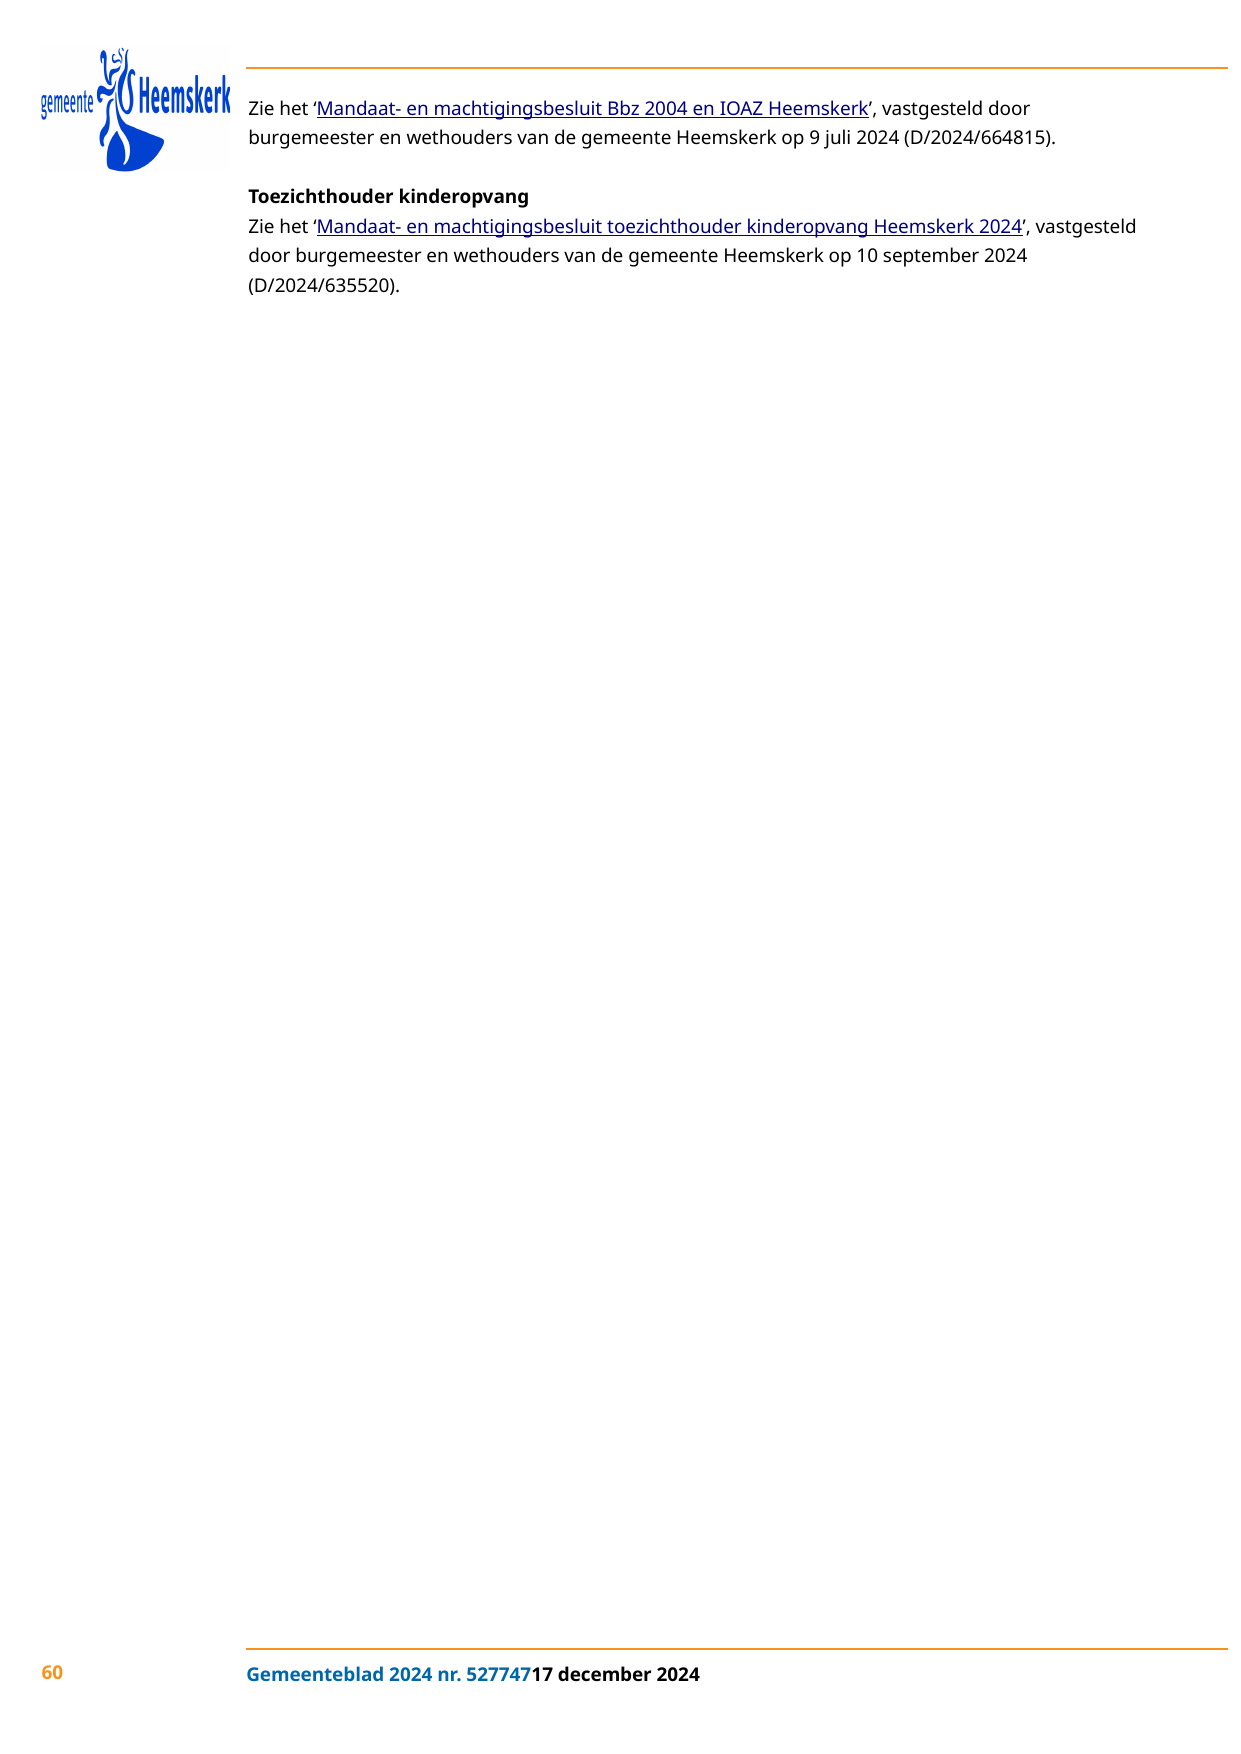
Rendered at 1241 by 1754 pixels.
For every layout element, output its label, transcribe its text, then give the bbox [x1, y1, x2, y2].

text Zie het ‘Mandaat- en machtigingsbesluit toezichthouder kinderopvang Heemskerk 2024’, vastgesteld door burgemeester en wethouders van de gemeente Heemskerk op 10 september 2024 (D/2024/635520). [248, 213, 1152, 298]
text Zie het ‘Mandaat- en machtigingsbesluit Bbz 2004 en IOAZ Heemskerk’, vastgesteld door burgemeester en wethouders van de gemeente Heemskerk op 9 juli 2024 (D/2024/664815). [248, 95, 1152, 150]
picture [41, 47, 231, 172]
text Toezichthouder kinderopvang [248, 183, 1152, 209]
